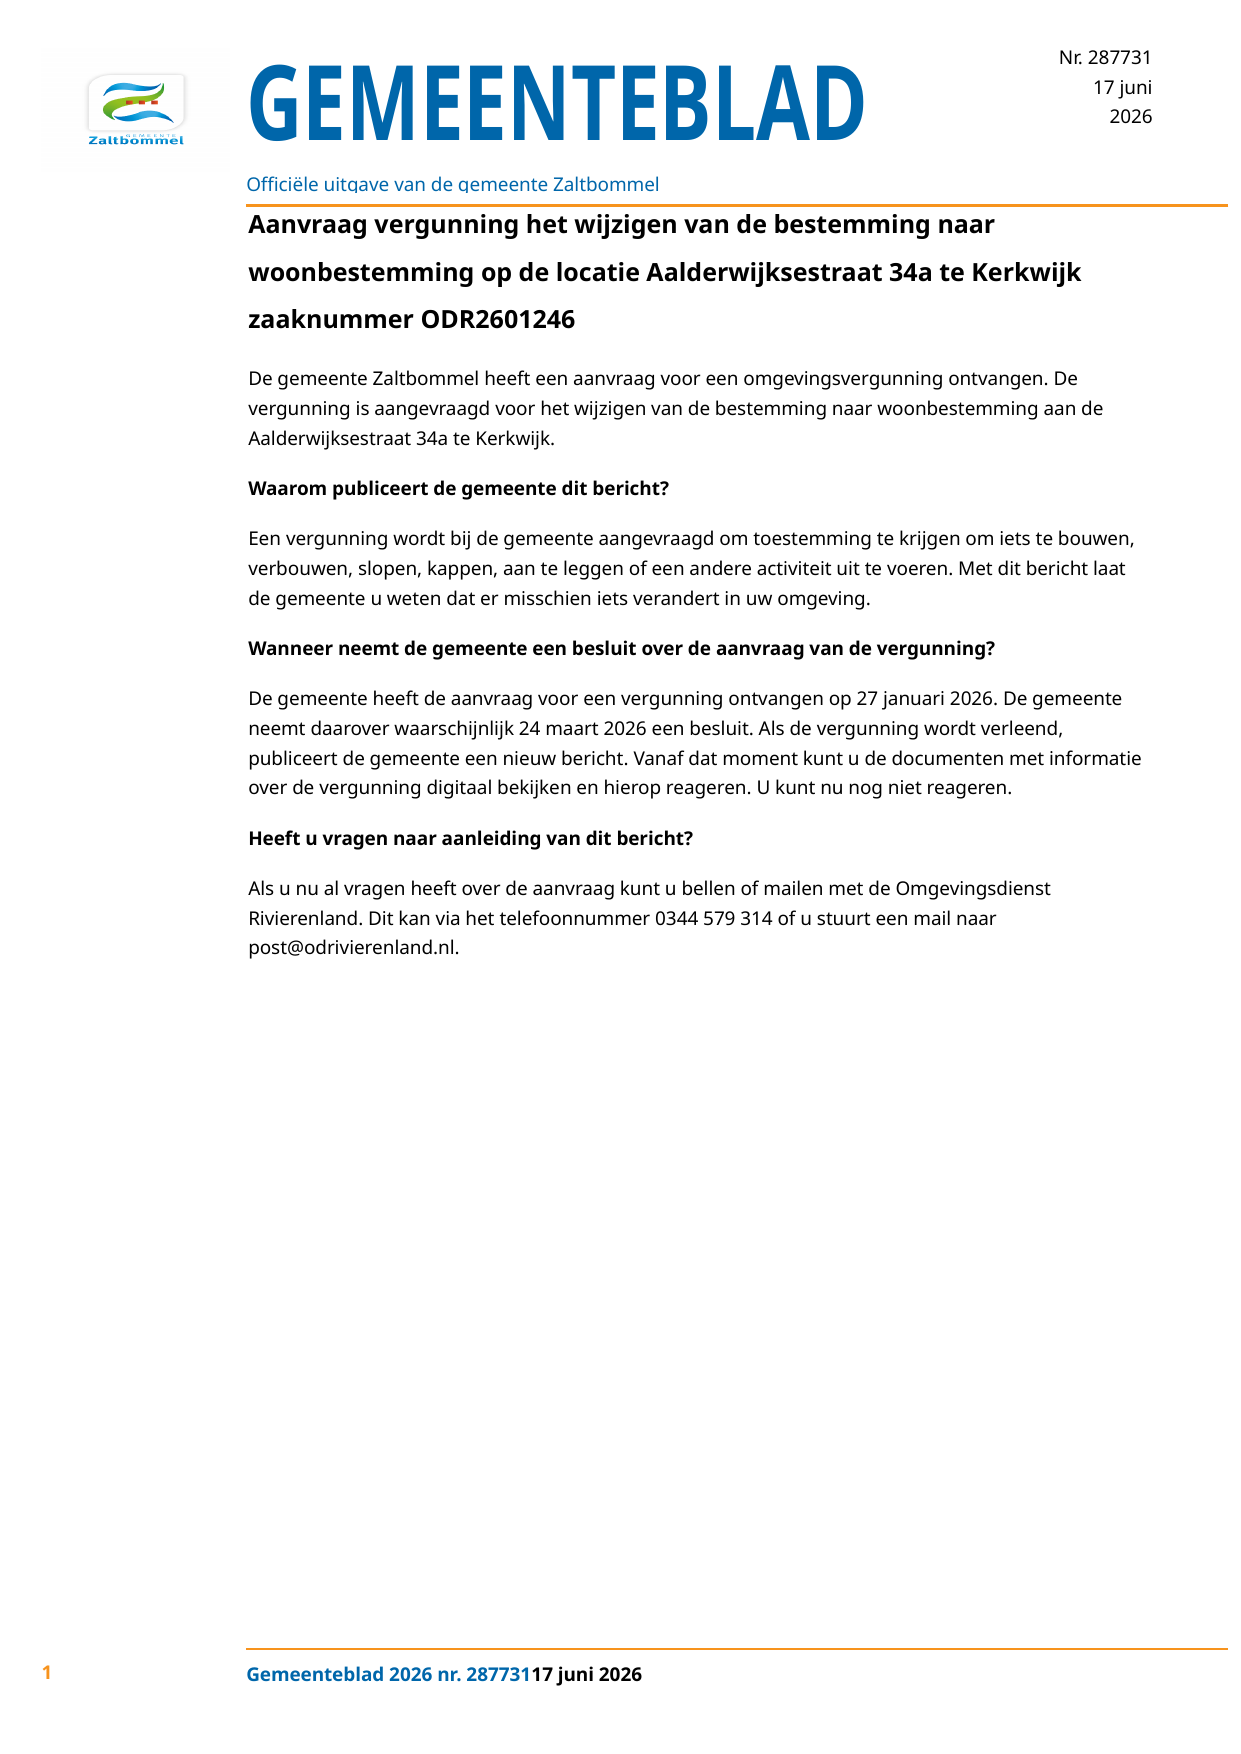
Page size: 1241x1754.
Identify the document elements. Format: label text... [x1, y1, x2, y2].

text Als u nu al vragen heeft over de aanvraag kunt u bellen of mailen met de Omgevingsdienst Rivierenland. Dit kan via het telefoonnummer 0344 579 314 of u stuurt een mail naar post@odrivierenland.nl. [248, 875, 1152, 960]
text Heeft u vragen naar aanleiding van dit bericht? [248, 825, 1152, 850]
text Een vergunning wordt bij de gemeente aangevraagd om toestemming te krijgen om iets te bouwen, verbouwen, slopen, kappen, aan te leggen of een andere activiteit uit te voeren. Met dit bericht laat de gemeente u weten dat er misschien iets verandert in uw omgeving. [248, 526, 1152, 610]
text De gemeente heeft de aanvraag voor een vergunning ontvangen op 27 januari 2026. De gemeente neemt daarover waarschijnlijk 24 maart 2026 een besluit. Als de vergunning wordt verleend, publiceert de gemeente een nieuw bericht. Vanaf dat moment kunt u de documenten met informatie over de vergunning digitaal bekijken en hierop reageren. U kunt nu nog niet reageren. [248, 686, 1152, 800]
text Waarom publiceert de gemeente dit bericht? [248, 475, 1152, 501]
text De gemeente Zaltbommel heeft een aanvraag voor een omgevingsvergunning ontvangen. De vergunning is aangevraagd voor het wijzigen van de bestemming naar woonbestemming aan de Aalderwijksestraat 34a te Kerkwijk. [248, 366, 1152, 450]
text Wanneer neemt de gemeente een besluit over de aanvraag van de vergunning? [248, 635, 1152, 661]
text Aanvraag vergunning het wijzigen van de bestemming naar woonbestemming op de locatie Aalderwijksestraat 34a te Kerkwijk zaaknummer ODR2601246 [248, 207, 1152, 336]
picture [41, 47, 231, 172]
